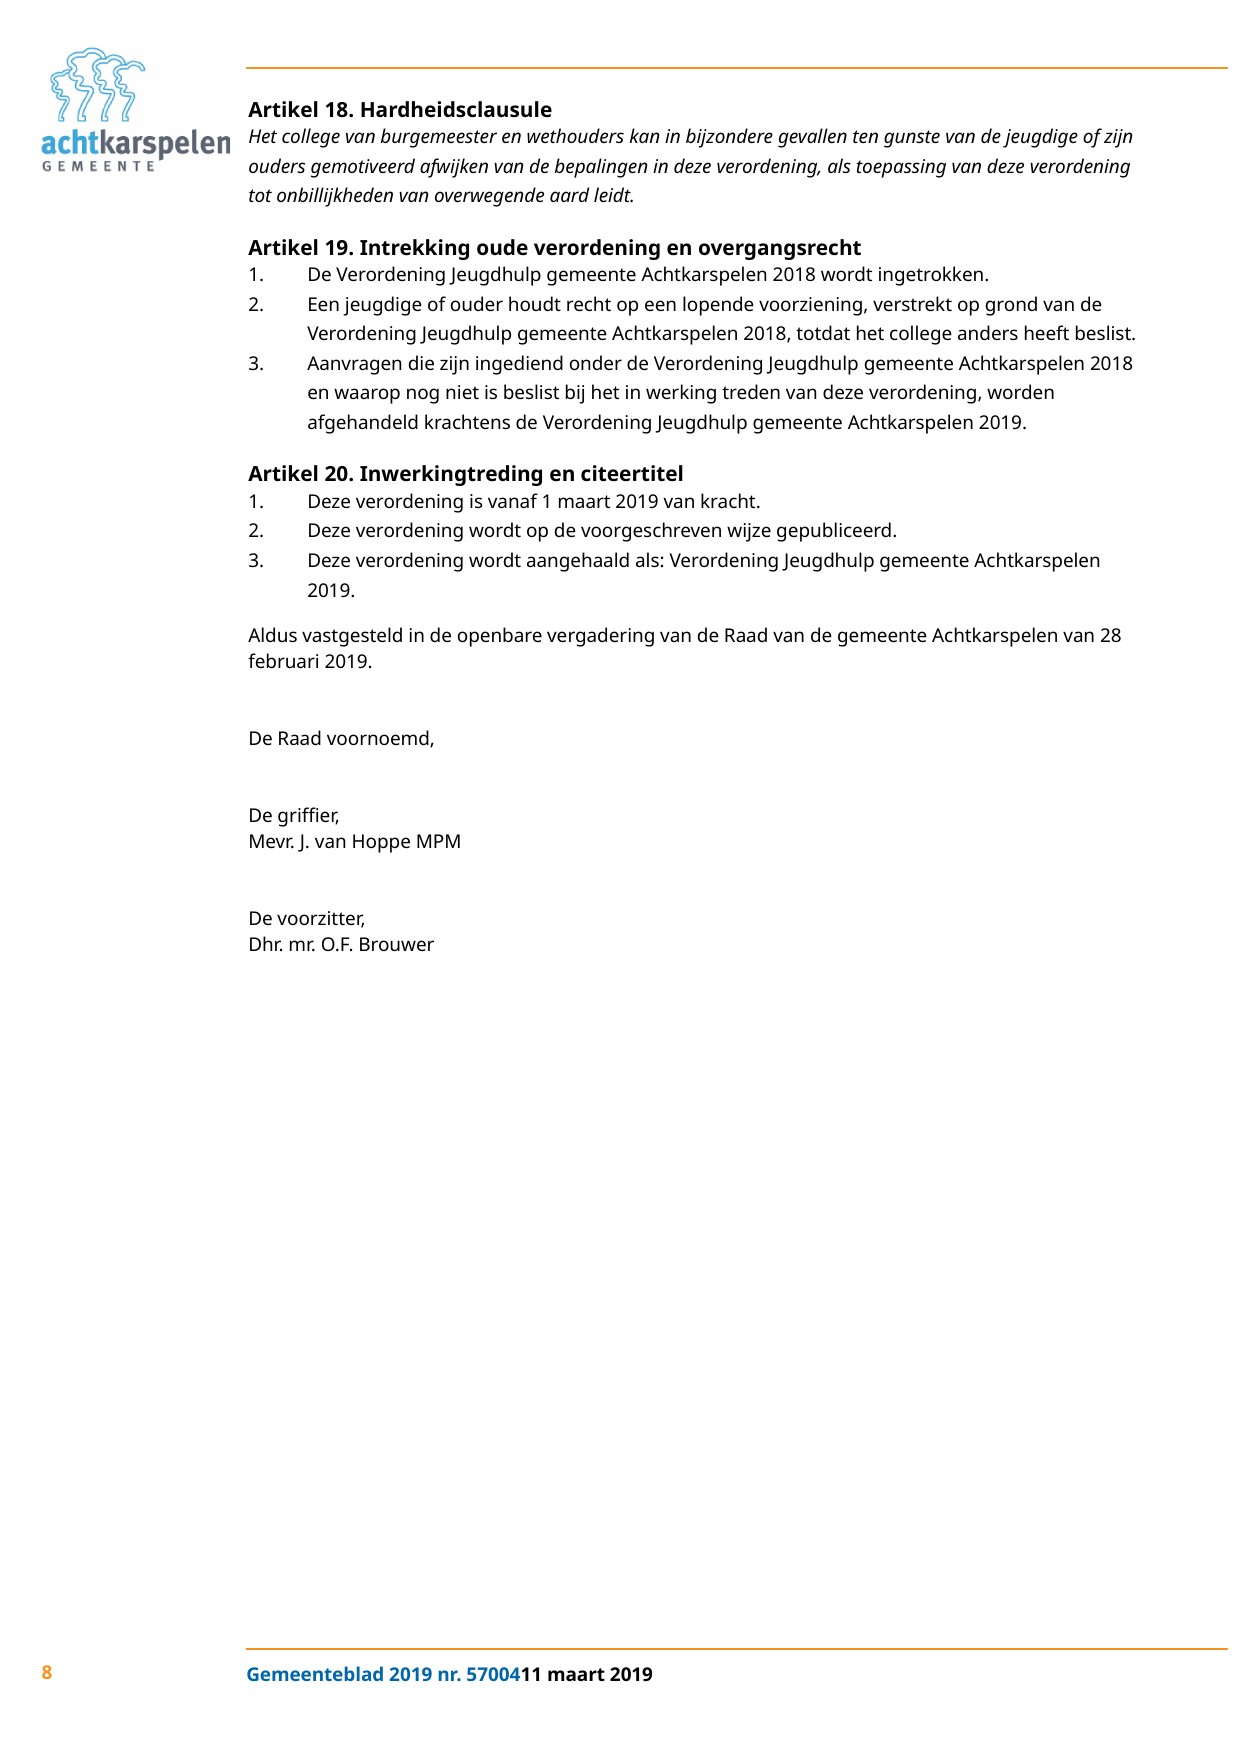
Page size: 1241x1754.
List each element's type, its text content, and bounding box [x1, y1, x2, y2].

list Deze verordening is vanaf 1 maart 2019 van kracht. [248, 488, 1152, 514]
text Aldus vastgesteld in de openbare vergadering van de Raad van de gemeente Achtkarspelen van 28 februari 2019. [248, 622, 1152, 674]
list Een jeugdige of ouder houdt recht op een lopende voorziening, verstrekt op grond van de Verordening Jeugdhulp gemeente Achtkarspelen 2018, totdat het college anders heeft beslist. [248, 291, 1152, 346]
text Dhr. mr. O.F. Brouwer [248, 931, 1152, 957]
text De Raad voornoemd, [248, 725, 1152, 751]
text De griffier, [248, 802, 1152, 828]
text De voorzitter, [248, 905, 1152, 931]
text Artikel 18. Hardheidsclausule [248, 95, 1152, 123]
list Deze verordening wordt aangehaald als: Verordening Jeugdhulp gemeente Achtkarspelen 2019. [248, 547, 1152, 602]
list De Verordening Jeugdhulp gemeente Achtkarspelen 2018 wordt ingetrokken. [248, 261, 1152, 287]
text Mevr. J. van Hoppe MPM [248, 828, 1152, 854]
list Aanvragen die zijn ingediend onder de Verordening Jeugdhulp gemeente Achtkarspelen 2018 en waarop nog niet is beslist bij het in werking treden van deze verordening, worden afgehandeld krachtens de Verordening Jeugdhulp gemeente Achtkarspelen 2019. [248, 350, 1152, 435]
picture [41, 47, 231, 172]
text Artikel 20. Inwerkingtreding en citeertitel [248, 459, 1152, 488]
list Deze verordening wordt op de voorgeschreven wijze gepubliceerd. [248, 518, 1152, 543]
text Het college van burgemeester en wethouders kan in bijzondere gevallen ten gunste van de jeugdige of zijn ouders gemotiveerd afwijken van de bepalingen in deze verordening, als toepassing van deze verordening tot onbillijkheden van overwegende aard leidt. [248, 123, 1152, 208]
text Artikel 19. Intrekking oude verordening en overgangsrecht [248, 233, 1152, 261]
